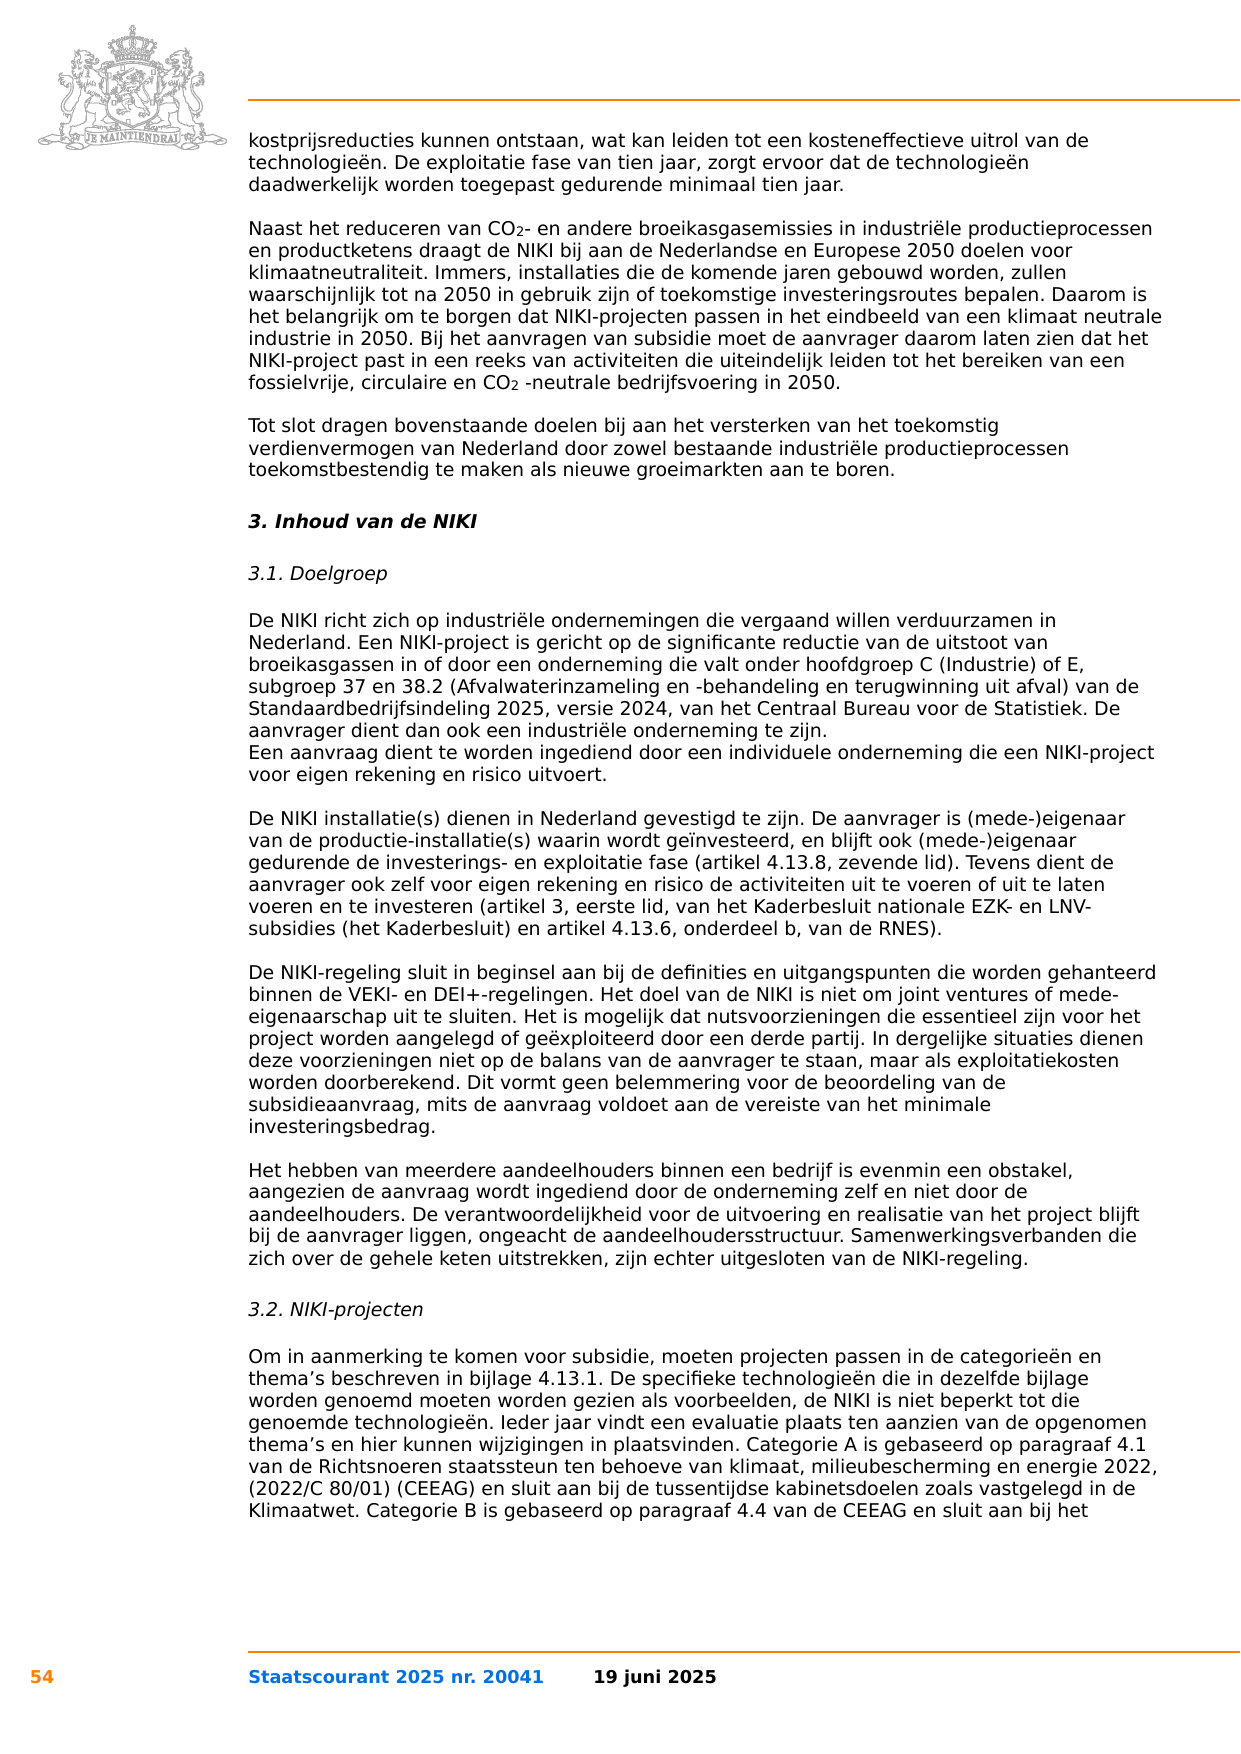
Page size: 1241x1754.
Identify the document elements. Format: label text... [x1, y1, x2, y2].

subtitle 3. Inhoud van de NIKI [248, 511, 1163, 533]
text kostprijsreducties kunnen ontstaan, wat kan leiden tot een kosteneffectieve uitrol van de technologieën. De exploitatie fase van tien jaar, zorgt ervoor dat de technologieën daadwerkelijk worden toegepast gedurende minimaal tien jaar. [248, 130, 1163, 196]
subtitle 3.2. NIKI-projecten [248, 1299, 1163, 1321]
text Tot slot dragen bovenstaande doelen bij aan het versterken van het toekomstig verdienvermogen van Nederland door zowel bestaande industriële productieprocessen toekomstbestendig te maken als nieuwe groeimarkten aan te boren. [248, 415, 1163, 481]
picture [38, 25, 227, 150]
text Het hebben van meerdere aandeelhouders binnen een bedrijf is evenmin een obstakel, aangezien de aanvraag wordt ingediend door de onderneming zelf en niet door de aandeelhouders. De verantwoordelijkheid voor de uitvoering en realisatie van het project blijft bij de aanvrager liggen, ongeacht de aandeelhoudersstructuur. Samenwerkingsverbanden die zich over de gehele keten uitstrekken, zijn echter uitgesloten van de NIKI-regeling. [248, 1159, 1163, 1269]
text Naast het reduceren van CO2- en andere broeikasgasemissies in industriële productieprocessen en productketens draagt de NIKI bij aan de Nederlandse en Europese 2050 doelen voor klimaatneutraliteit. Immers, installaties die de komende jaren gebouwd worden, zullen waarschijnlijk tot na 2050 in gebruik zijn of toekomstige investeringsroutes bepalen. Daarom is het belangrijk om te borgen dat NIKI-projecten passen in het eindbeeld van een klimaat neutrale industrie in 2050. Bij het aanvragen van subsidie moet de aanvrager daarom laten zien dat het NIKI-project past in een reeks van activiteiten die uiteindelijk leiden tot het bereiken van een fossielvrije, circulaire en CO2 -neutrale bedrijfsvoering in 2050. [248, 218, 1163, 393]
text Een aanvraag dient te worden ingediend door een individuele onderneming die een NIKI-project voor eigen rekening en risico uitvoert. [248, 742, 1163, 786]
text De NIKI-regeling sluit in beginsel aan bij de definities en uitgangspunten die worden gehanteerd binnen de VEKI- en DEI+-regelingen. Het doel van de NIKI is niet om joint ventures of mede-eigenaarschap uit te sluiten. Het is mogelijk dat nutsvoorzieningen die essentieel zijn voor het project worden aangelegd of geëxploiteerd door een derde partij. In dergelijke situaties dienen deze voorzieningen niet op de balans van de aanvrager te staan, maar als exploitatiekosten worden doorberekend. Dit vormt geen belemmering voor de beoordeling van de subsidieaanvraag, mits de aanvraag voldoet aan de vereiste van het minimale investeringsbedrag. [248, 962, 1163, 1138]
text De NIKI richt zich op industriële ondernemingen die vergaand willen verduurzamen in Nederland. Een NIKI-project is gericht op de significante reductie van de uitstoot van broeikasgassen in of door een onderneming die valt onder hoofdgroep C (Industrie) of E, subgroep 37 en 38.2 (Afvalwaterinzameling en -behandeling en terugwinning uit afval) van de Standaardbedrijfsindeling 2025, versie 2024, van het Centraal Bureau voor de Statistiek. De aanvrager dient dan ook een industriële onderneming te zijn. [248, 610, 1163, 742]
text De NIKI installatie(s) dienen in Nederland gevestigd te zijn. De aanvrager is (mede-)eigenaar van de productie-installatie(s) waarin wordt geïnvesteerd, en blijft ook (mede-)eigenaar gedurende de investerings- en exploitatie fase (artikel 4.13.8, zevende lid). Tevens dient de aanvrager ook zelf voor eigen rekening en risico de activiteiten uit te voeren of uit te laten voeren en te investeren (artikel 3, eerste lid, van het Kaderbesluit nationale EZK- en LNV-subsidies (het Kaderbesluit) en artikel 4.13.6, onderdeel b, van de RNES). [248, 808, 1163, 940]
subtitle 3.1. Doelgroep [248, 563, 1163, 585]
text Om in aanmerking te komen voor subsidie, moeten projecten passen in de categorieën en thema’s beschreven in bijlage 4.13.1. De specifieke technologieën die in dezelfde bijlage worden genoemd moeten worden gezien als voorbeelden, de NIKI is niet beperkt tot die genoemde technologieën. Ieder jaar vindt een evaluatie plaats ten aanzien van de opgenomen thema’s en hier kunnen wijzigingen in plaatsvinden. Categorie A is gebaseerd op paragraaf 4.1 van de Richtsnoeren staatssteun ten behoeve van klimaat, milieubescherming en energie 2022, (2022/C 80/01) (CEEAG) en sluit aan bij de tussentijdse kabinetsdoelen zoals vastgelegd in de Klimaatwet. Categorie B is gebaseerd op paragraaf 4.4 van de CEEAG en sluit aan bij het [248, 1346, 1163, 1522]
